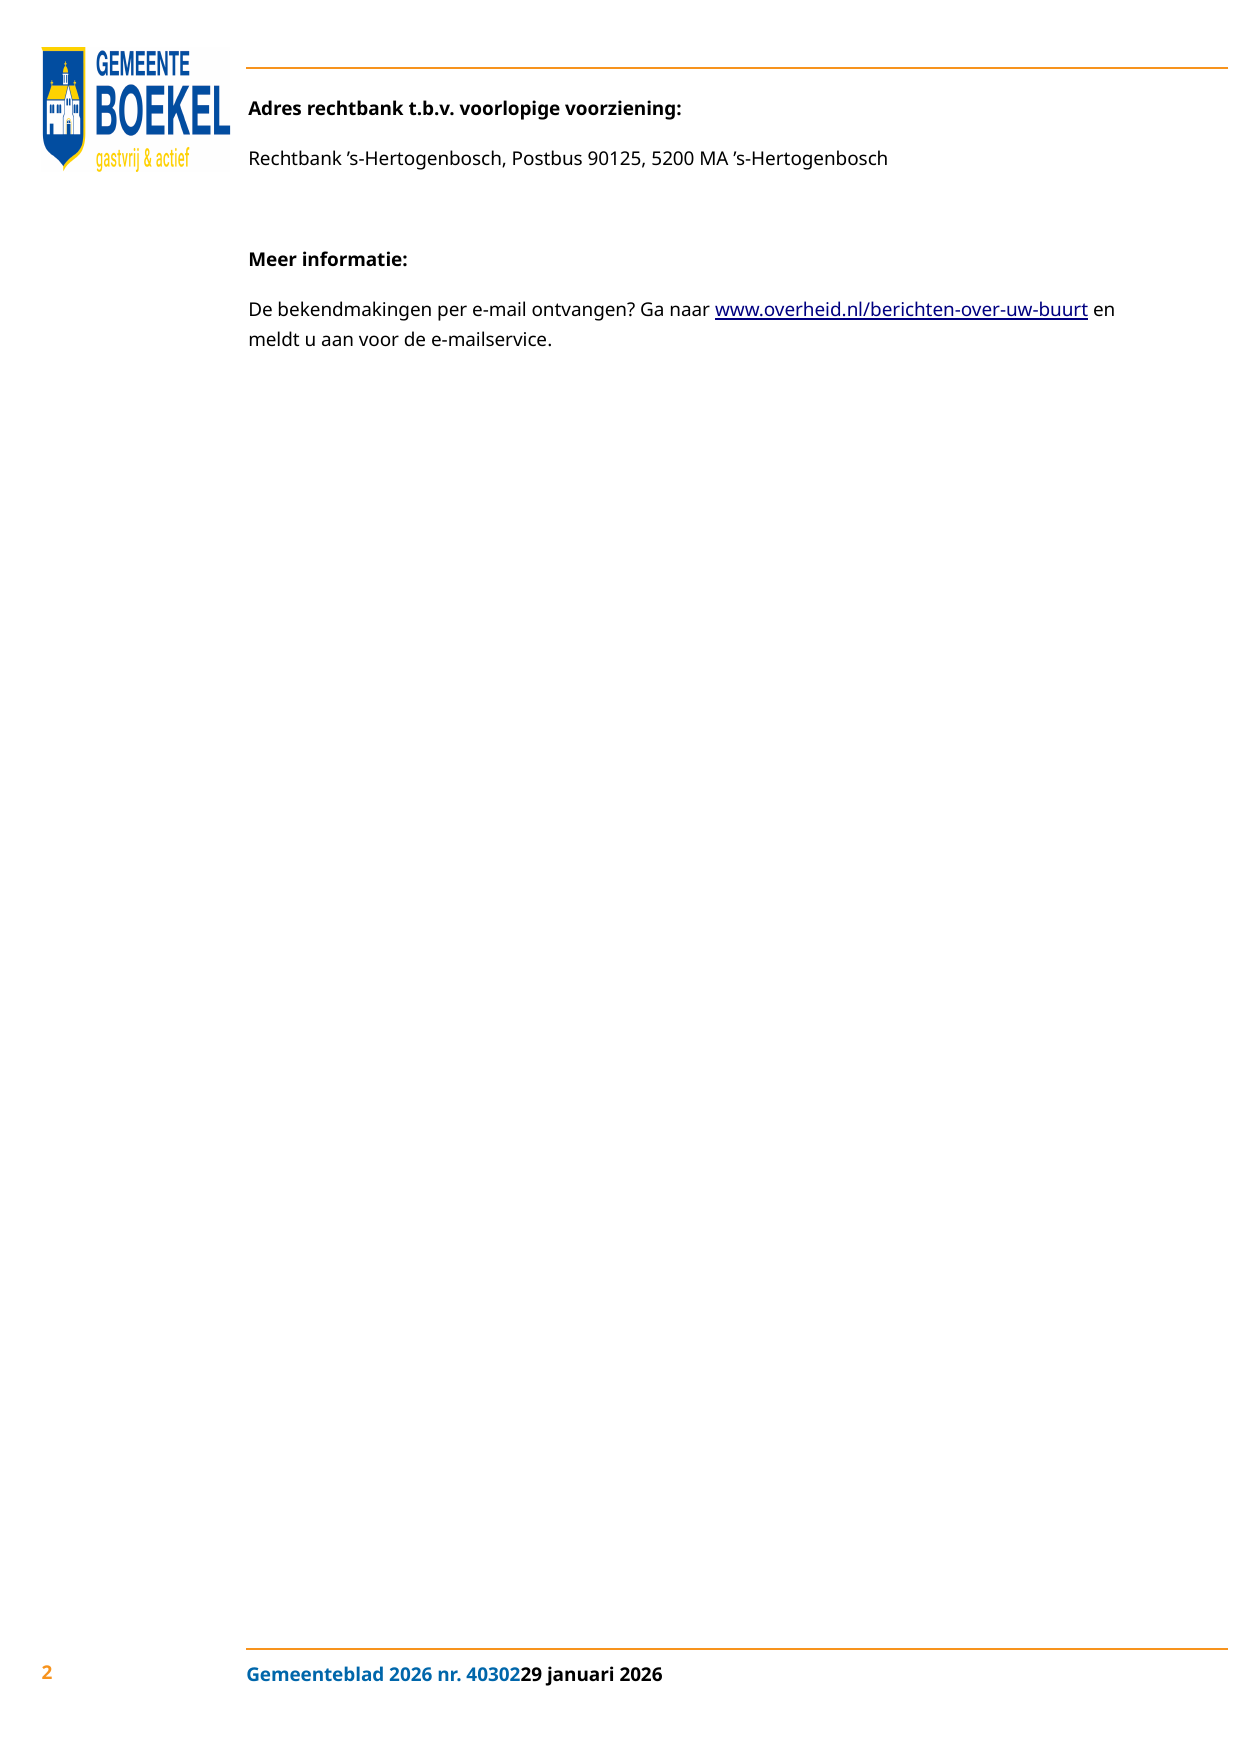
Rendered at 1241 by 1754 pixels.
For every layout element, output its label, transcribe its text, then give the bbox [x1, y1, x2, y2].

text Adres rechtbank t.b.v. voorlopige voorziening: [248, 95, 1152, 121]
text Rechtbank ’s-Hertogenbosch, Postbus 90125, 5200 MA ’s-Hertogenbosch [248, 145, 1152, 171]
text Meer informatie: [248, 246, 1152, 272]
text De bekendmakingen per e-mail ontvangen? Ga naar www.overheid.nl/berichten-over-uw-buurt en meldt u aan voor de e-mailservice. [248, 296, 1152, 352]
picture [41, 47, 231, 172]
